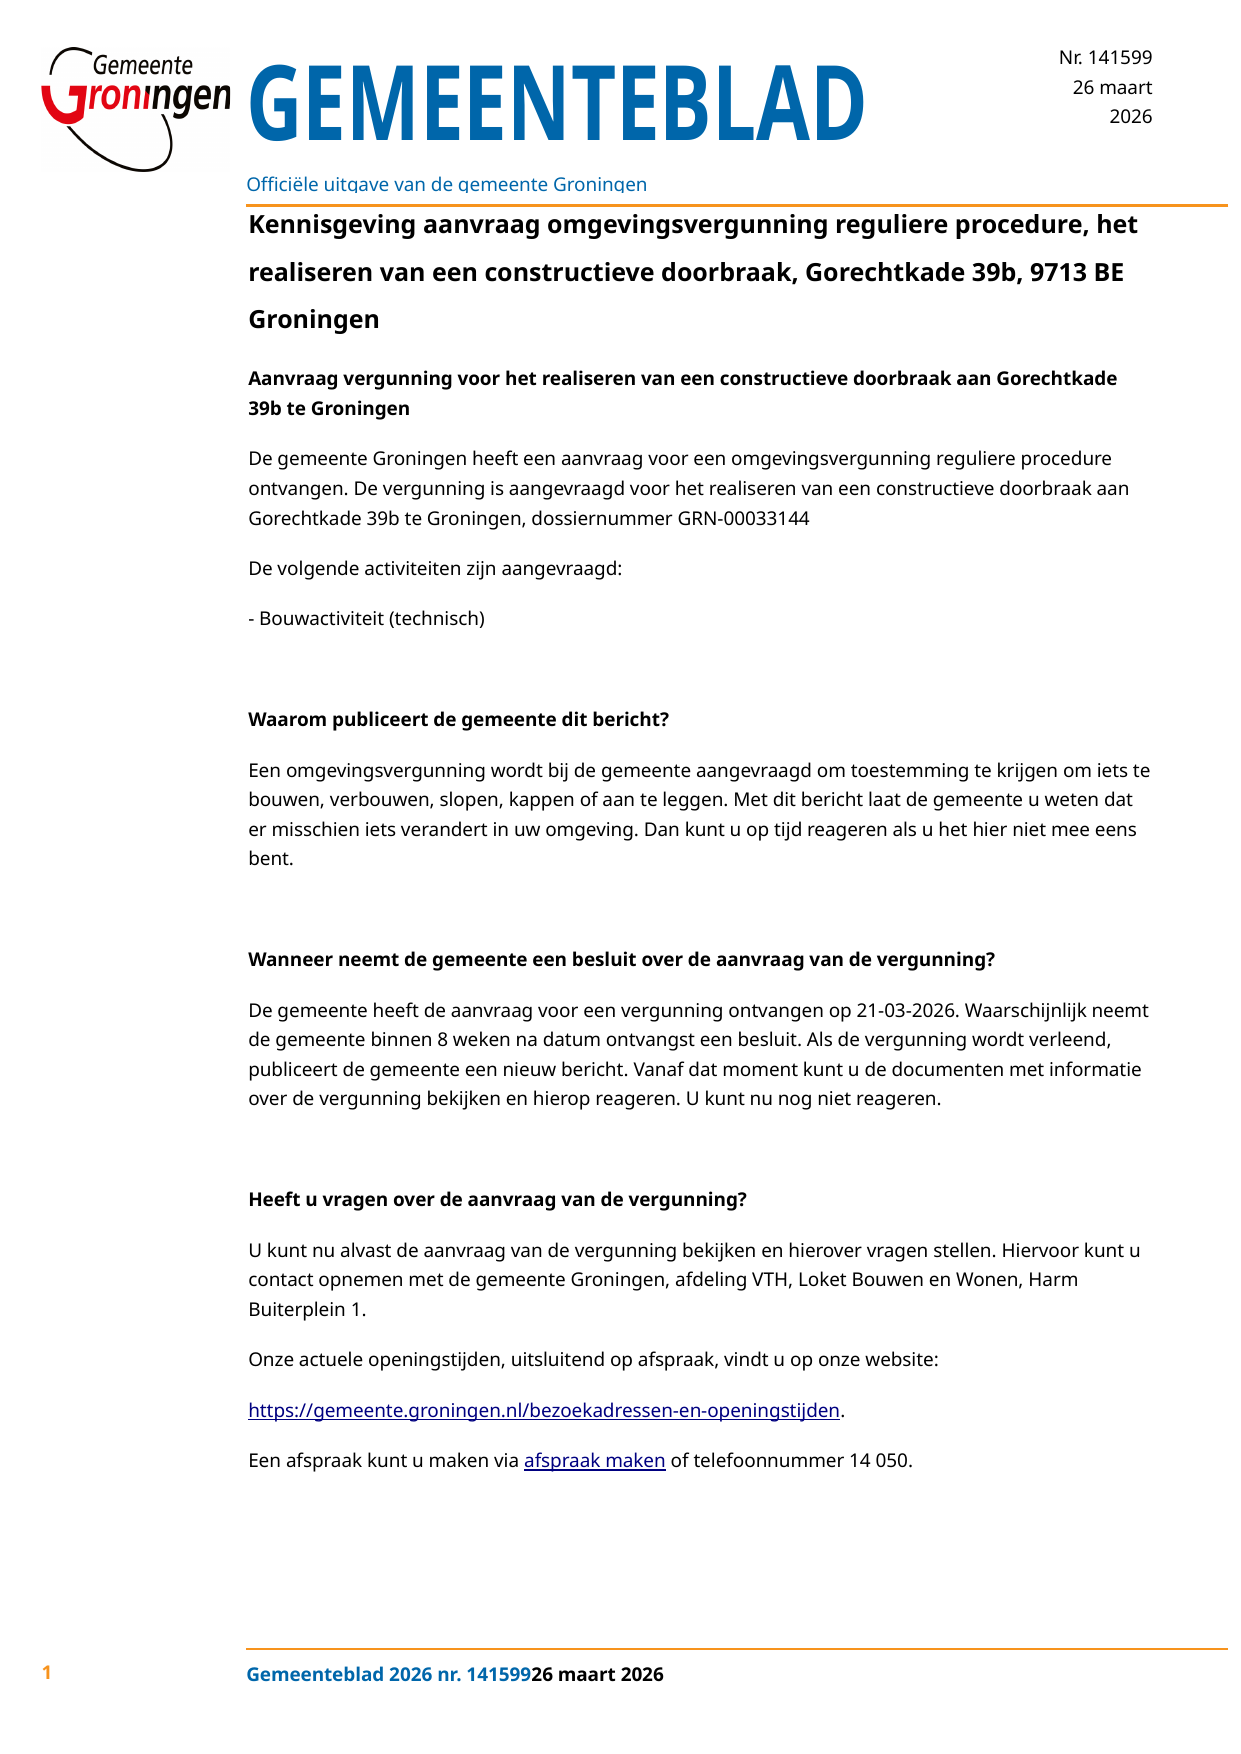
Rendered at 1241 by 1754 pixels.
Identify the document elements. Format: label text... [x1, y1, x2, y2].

text https://gemeente.groningen.nl/bezoekadressen-en-openingstijden. [248, 1397, 1152, 1422]
text Waarom publiceert de gemeente dit bericht? [248, 706, 1152, 732]
text Wanneer neemt de gemeente een besluit over de aanvraag van de vergunning? [248, 946, 1152, 972]
text U kunt nu alvast de aanvraag van de vergunning bekijken en hierover vragen stellen. Hiervoor kunt u contact opnemen met de gemeente Groningen, afdeling VTH, Loket Bouwen en Wonen, Harm Buiterplein 1. [248, 1237, 1152, 1322]
text De gemeente heeft de aanvraag voor een vergunning ontvangen op 21-03-2026. Waarschijnlijk neemt de gemeente binnen 8 weken na datum ontvangst een besluit. Als de vergunning wordt verleend, publiceert de gemeente een nieuw bericht. Vanaf dat moment kunt u de documenten met informatie over de vergunning bekijken en hierop reageren. U kunt nu nog niet reageren. [248, 997, 1152, 1111]
text Een afspraak kunt u maken via afspraak maken of telefoonnummer 14 050. [248, 1447, 1152, 1473]
picture [41, 47, 231, 172]
text - Bouwactiviteit (technisch) [248, 606, 1152, 631]
text De volgende activiteiten zijn aangevraagd: [248, 555, 1152, 581]
text Een omgevingsvergunning wordt bij de gemeente aangevraagd om toestemming te krijgen om iets te bouwen, verbouwen, slopen, kappen of aan te leggen. Met dit bericht laat de gemeente u weten dat er misschien iets verandert in uw omgeving. Dan kunt u op tijd reageren als u het hier niet mee eens bent. [248, 757, 1152, 871]
text Kennisgeving aanvraag omgevingsvergunning reguliere procedure, het realiseren van een constructieve doorbraak, Gorechtkade 39b, 9713 BE Groningen [248, 207, 1152, 336]
text De gemeente Groningen heeft een aanvraag voor een omgevingsvergunning reguliere procedure ontvangen. De vergunning is aangevraagd voor het realiseren van een constructieve doorbraak aan Gorechtkade 39b te Groningen, dossiernummer GRN-00033144 [248, 446, 1152, 530]
text Aanvraag vergunning voor het realiseren van een constructieve doorbraak aan Gorechtkade 39b te Groningen [248, 366, 1152, 421]
text Heeft u vragen over de aanvraag van de vergunning? [248, 1186, 1152, 1212]
text Onze actuele openingstijden, uitsluitend op afspraak, vindt u op onze website: [248, 1346, 1152, 1372]
